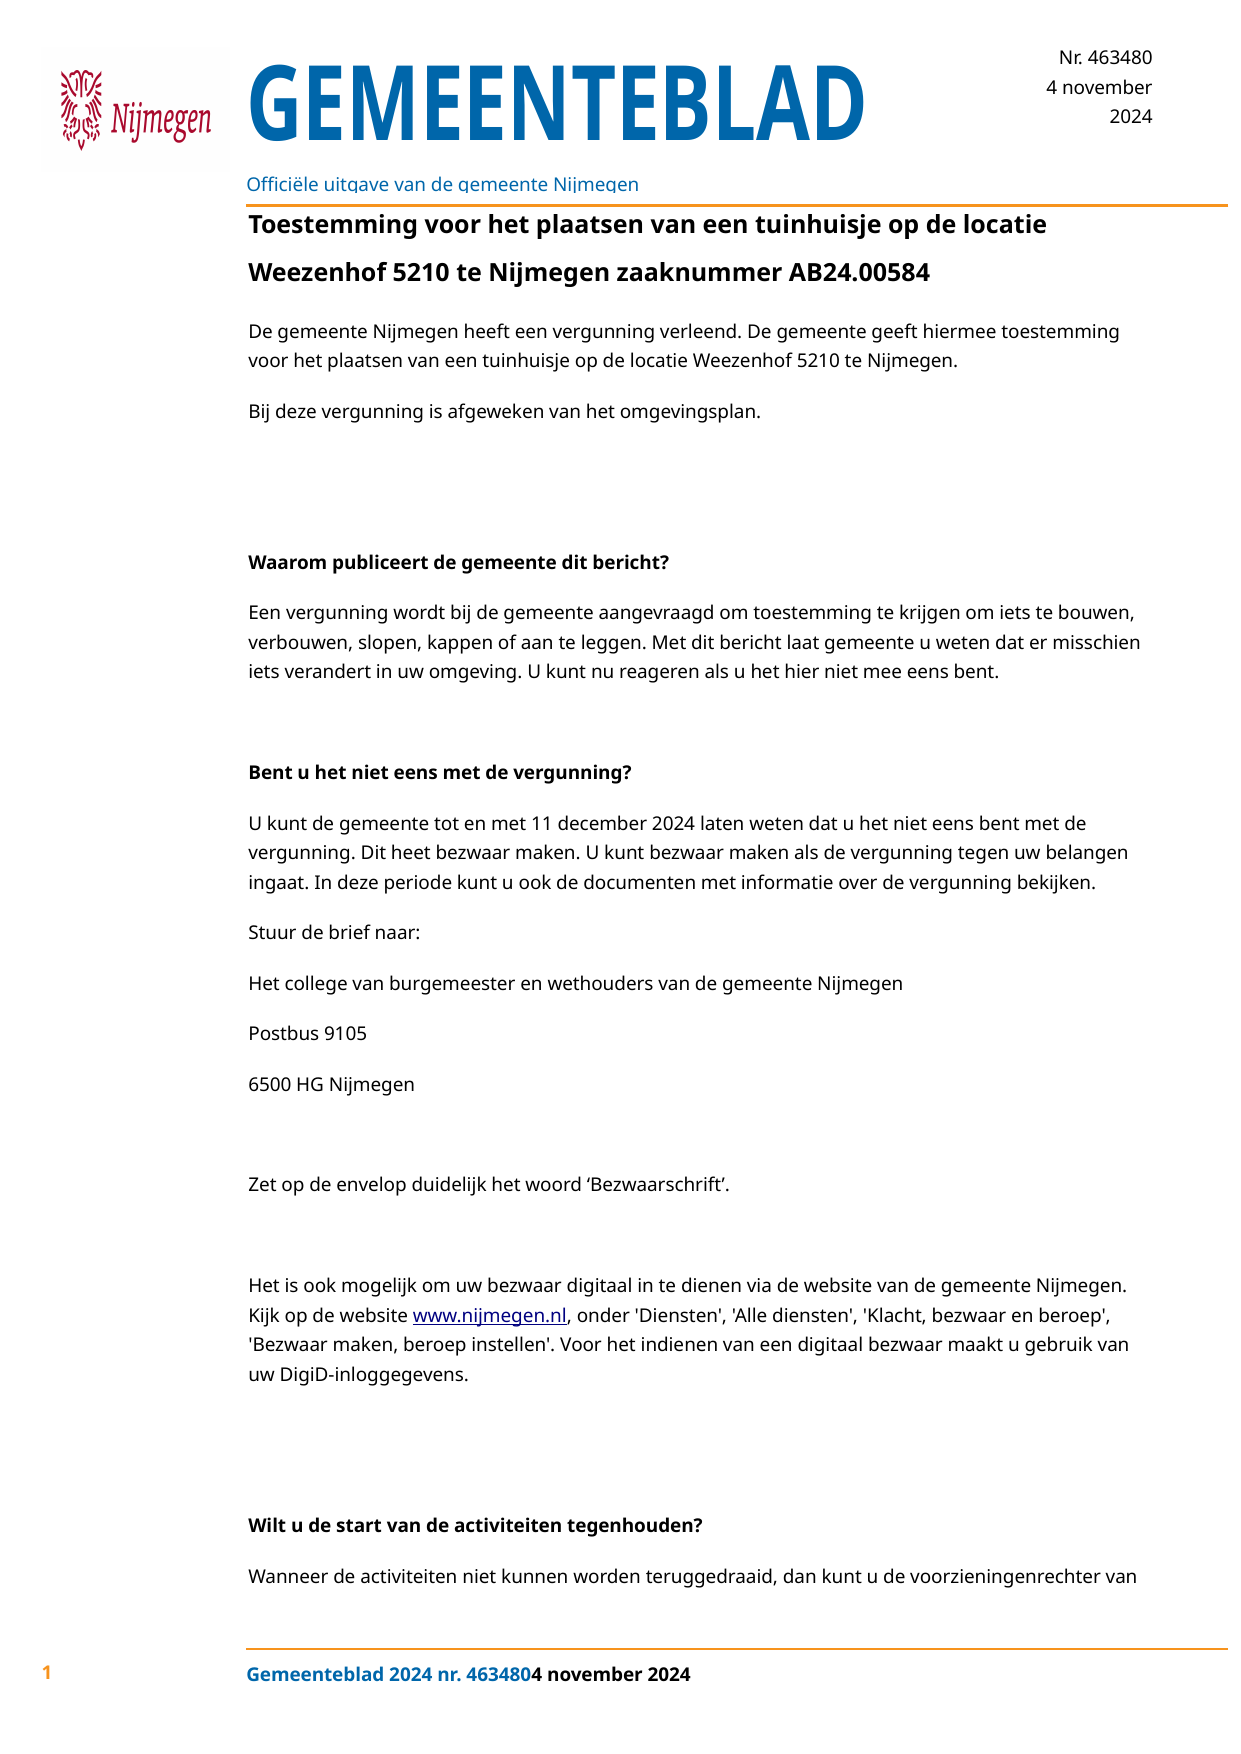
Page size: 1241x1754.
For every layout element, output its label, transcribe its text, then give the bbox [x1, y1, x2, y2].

text De gemeente Nijmegen heeft een vergunning verleend. De gemeente geeft hiermee toestemming voor het plaatsen van een tuinhuisje op de locatie Weezenhof 5210 te Nijmegen. [248, 318, 1152, 373]
text Stuur de brief naar: [248, 919, 1152, 945]
text Postbus 9105 [248, 1020, 1152, 1046]
text Wanneer de activiteiten niet kunnen worden teruggedraaid, dan kunt u de voorzieningenrechter van [248, 1563, 1152, 1589]
text Wilt u de start van de activiteiten tegenhouden? [248, 1512, 1152, 1538]
text Zet op de envelop duidelijk het woord ‘Bezwaarschrift’. [248, 1172, 1152, 1197]
picture [41, 47, 231, 172]
text Een vergunning wordt bij de gemeente aangevraagd om toestemming te krijgen om iets te bouwen, verbouwen, slopen, kappen of aan te leggen. Met dit bericht laat gemeente u weten dat er misschien iets verandert in uw omgeving. U kunt nu reageren als u het hier niet mee eens bent. [248, 599, 1152, 684]
text U kunt de gemeente tot en met 11 december 2024 laten weten dat u het niet eens bent met de vergunning. Dit heet bezwaar maken. U kunt bezwaar maken als de vergunning tegen uw belangen ingaat. In deze periode kunt u ook de documenten met informatie over de vergunning bekijken. [248, 810, 1152, 895]
text Waarom publiceert de gemeente dit bericht? [248, 549, 1152, 575]
text Bij deze vergunning is afgeweken van het omgevingsplan. [248, 398, 1152, 424]
text Toestemming voor het plaatsen van een tuinhuisje op de locatie Weezenhof 5210 te Nijmegen zaaknummer AB24.00584 [248, 207, 1152, 288]
text Bent u het niet eens met de vergunning? [248, 759, 1152, 785]
text Het college van burgemeester en wethouders van de gemeente Nijmegen [248, 970, 1152, 996]
text Het is ook mogelijk om uw bezwaar digitaal in te dienen via de website van de gemeente Nijmegen. Kijk op de website www.nijmegen.nl, onder 'Diensten', 'Alle diensten', 'Klacht, bezwaar en beroep', 'Bezwaar maken, beroep instellen'. Voor het indienen van een digitaal bezwaar maakt u gebruik van uw DigiD-inloggegevens. [248, 1272, 1152, 1387]
text 6500 HG Nijmegen [248, 1071, 1152, 1097]
